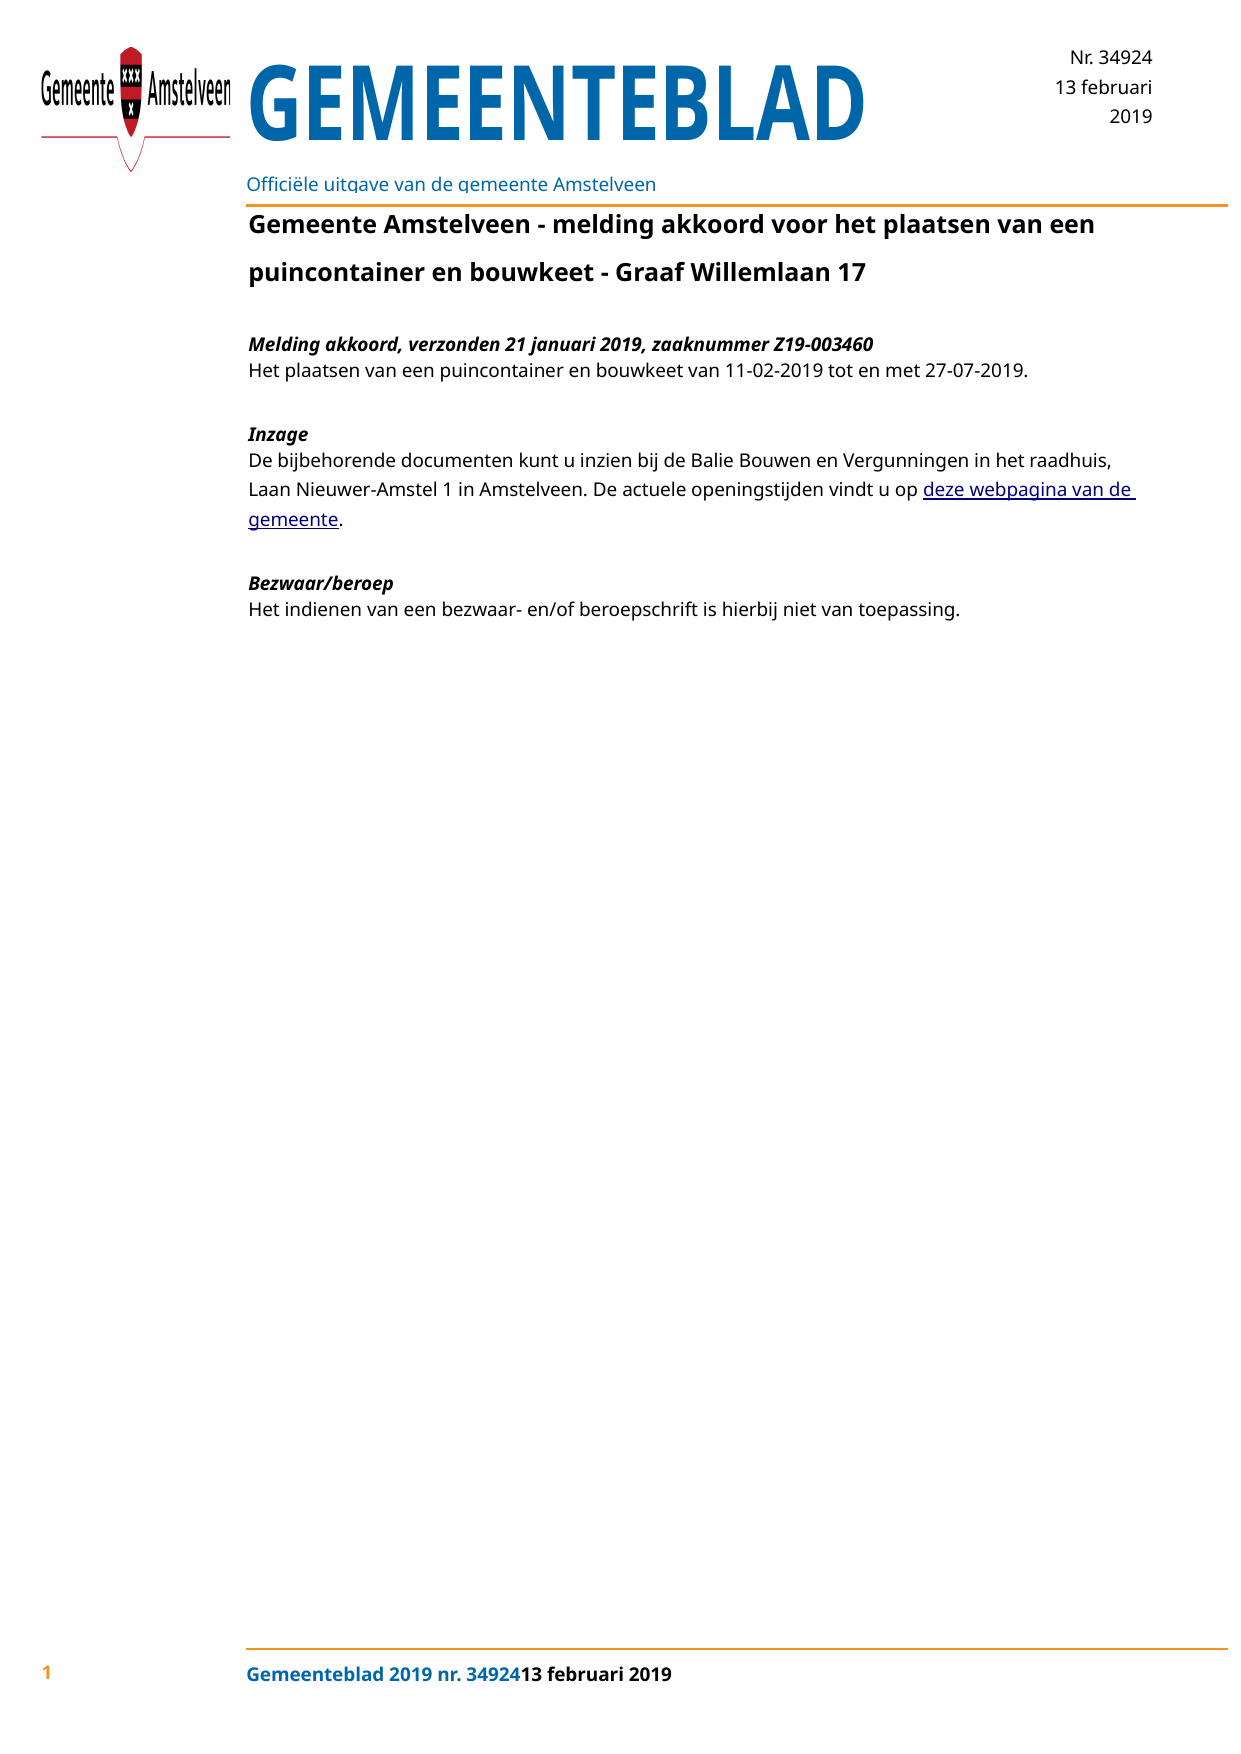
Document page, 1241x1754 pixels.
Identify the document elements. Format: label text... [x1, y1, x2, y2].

text Bezwaar/beroep [248, 570, 1152, 596]
text Gemeente Amstelveen - melding akkoord voor het plaatsen van een puincontainer en bouwkeet - Graaf Willemlaan 17 [248, 207, 1152, 288]
text Het plaatsen van een puincontainer en bouwkeet van 11-02-2019 tot en met 27-07-2019. [248, 357, 1152, 383]
text Inzage [248, 421, 1152, 447]
text Melding akkoord, verzonden 21 januari 2019, zaaknummer Z19-003460 [248, 331, 1152, 357]
text Het indienen van een bezwaar- en/of beroepschrift is hierbij niet van toepassing. [248, 596, 1152, 621]
text De bijbehorende documenten kunt u inzien bij de Balie Bouwen en Vergunningen in het raadhuis, Laan Nieuwer-Amstel 1 in Amstelveen. De actuele openingstijden vindt u op deze webpagina van de gemeente. [248, 447, 1152, 532]
picture [41, 47, 231, 172]
